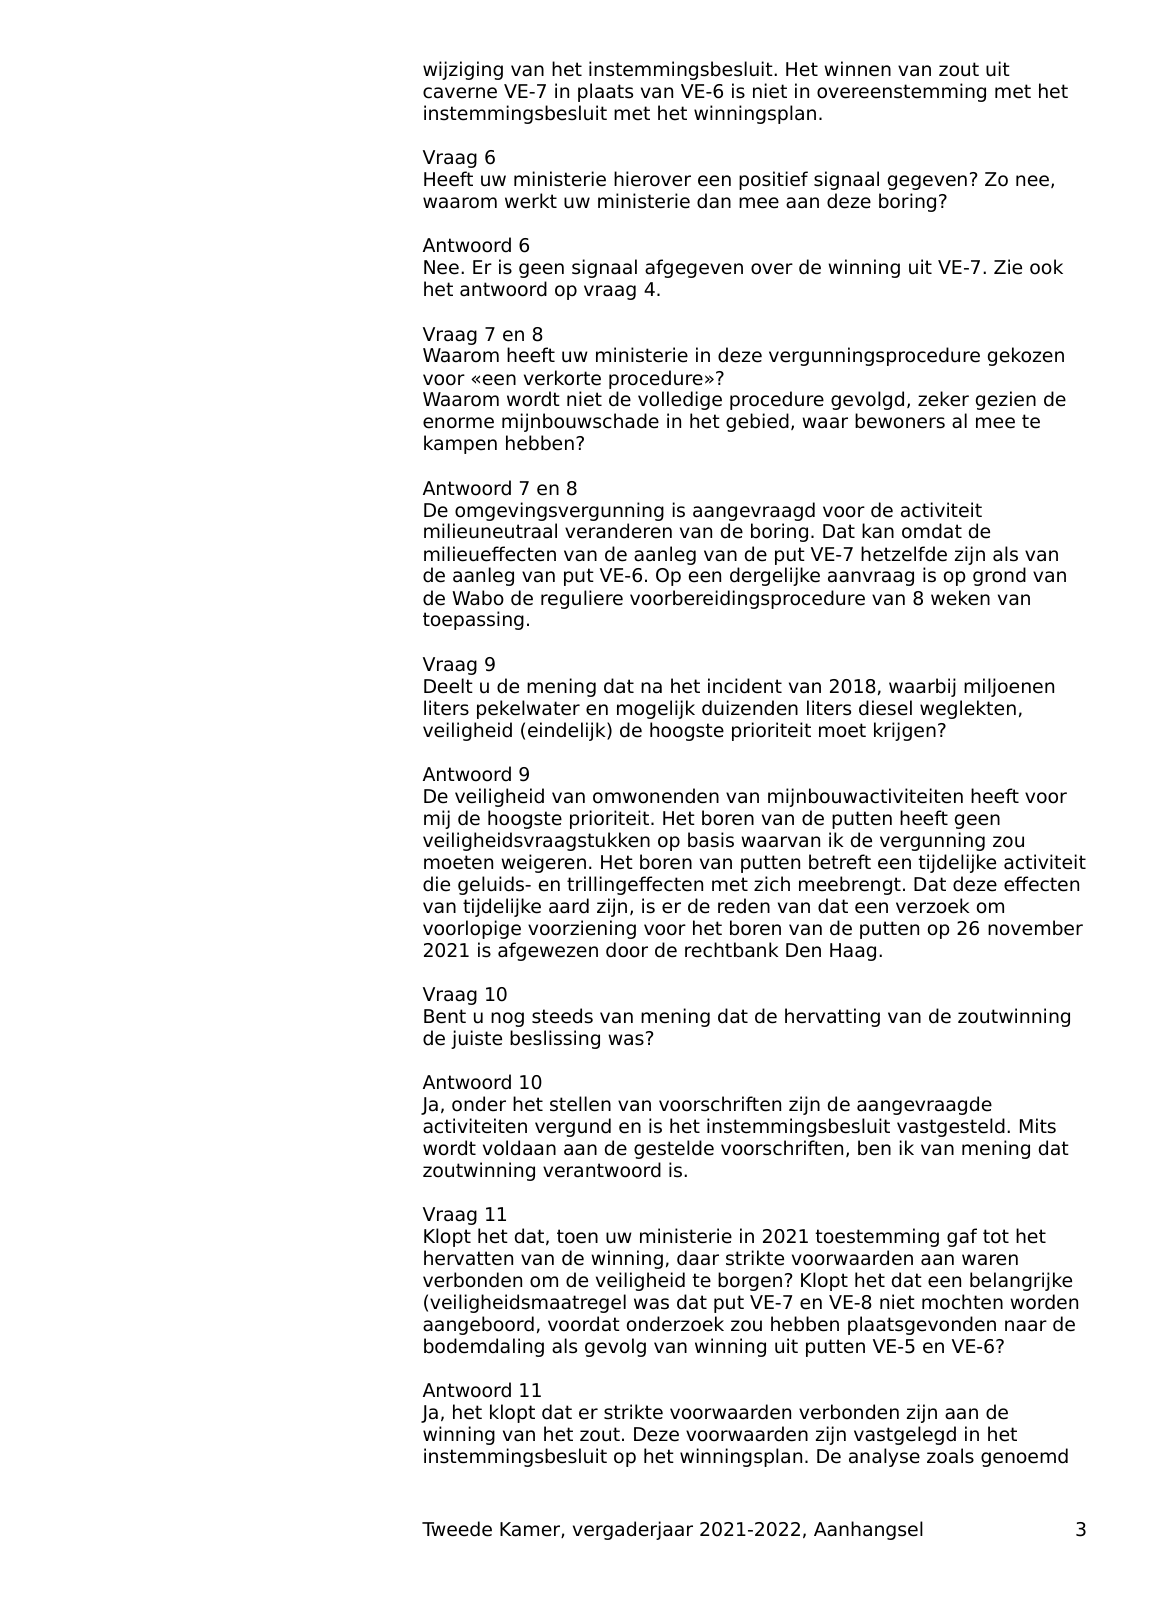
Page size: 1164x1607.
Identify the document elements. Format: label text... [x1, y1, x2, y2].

text Vraag 6 [422, 147, 1087, 169]
text Antwoord 9 [422, 764, 1087, 786]
text Antwoord 11 [422, 1380, 1087, 1402]
text Deelt u de mening dat na het incident van 2018, waarbij miljoenen liters pekelwater en mogelijk duizenden liters diesel weglekten, veiligheid (eindelijk) de hoogste prioriteit moet krijgen? [422, 676, 1087, 741]
text Antwoord 10 [422, 1072, 1087, 1094]
text Waarom heeft uw ministerie in deze vergunningsprocedure gekozen voor «een verkorte procedure»? [422, 345, 1087, 389]
text wijziging van het instemmingsbesluit. Het winnen van zout uit caverne VE-7 in plaats van VE-6 is niet in overeenstemming met het instemmingsbesluit met het winningsplan. [422, 59, 1087, 125]
text Heeft uw ministerie hierover een positief signaal gegeven? Zo nee, waarom werkt uw ministerie dan mee aan deze boring? [422, 169, 1087, 213]
text Nee. Er is geen signaal afgegeven over de winning uit VE-7. Zie ook het antwoord op vraag 4. [422, 257, 1087, 301]
text Vraag 7 en 8 [422, 323, 1087, 345]
text De omgevingsvergunning is aangevraagd voor de activiteit milieuneutraal veranderen van de boring. Dat kan omdat de milieueffecten van de aanleg van de put VE-7 hetzelfde zijn als van de aanleg van put VE-6. Op een dergelijke aanvraag is op grond van de Wabo de reguliere voorbereidingsprocedure van 8 weken van toepassing. [422, 499, 1087, 631]
text Vraag 11 [422, 1204, 1087, 1226]
text Waarom wordt niet de volledige procedure gevolgd, zeker gezien de enorme mijnbouwschade in het gebied, waar bewoners al mee te kampen hebben? [422, 389, 1087, 455]
text Ja, onder het stellen van voorschriften zijn de aangevraagde activiteiten vergund en is het instemmingsbesluit vastgesteld. Mits wordt voldaan aan de gestelde voorschriften, ben ik van mening dat zoutwinning verantwoord is. [422, 1094, 1087, 1182]
text Antwoord 7 en 8 [422, 477, 1087, 499]
text Vraag 9 [422, 653, 1087, 676]
text Klopt het dat, toen uw ministerie in 2021 toestemming gaf tot het hervatten van de winning, daar strikte voorwaarden aan waren verbonden om de veiligheid te borgen? Klopt het dat een belangrijke (veiligheidsmaatregel was dat put VE-7 en VE-8 niet mochten worden aangeboord, voordat onderzoek zou hebben plaatsgevonden naar de bodemdaling als gevolg van winning uit putten VE-5 en VE-6? [422, 1226, 1087, 1358]
text Ja, het klopt dat er strikte voorwaarden verbonden zijn aan de winning van het zout. Deze voorwaarden zijn vastgelegd in het instemmingsbesluit op het winningsplan. De analyse zoals genoemd [422, 1402, 1087, 1468]
text Antwoord 6 [422, 235, 1087, 257]
text Vraag 10 [422, 984, 1087, 1006]
text Bent u nog steeds van mening dat de hervatting van de zoutwinning de juiste beslissing was? [422, 1006, 1087, 1049]
text De veiligheid van omwonenden van mijnbouwactiviteiten heeft voor mij de hoogste prioriteit. Het boren van de putten heeft geen veiligheidsvraagstukken op basis waarvan ik de vergunning zou moeten weigeren. Het boren van putten betreft een tijdelijke activiteit die geluids- en trillingeffecten met zich meebrengt. Dat deze effecten van tijdelijke aard zijn, is er de reden van dat een verzoek om voorlopige voorziening voor het boren van de putten op 26 november 2021 is afgewezen door de rechtbank Den Haag. [422, 786, 1087, 961]
